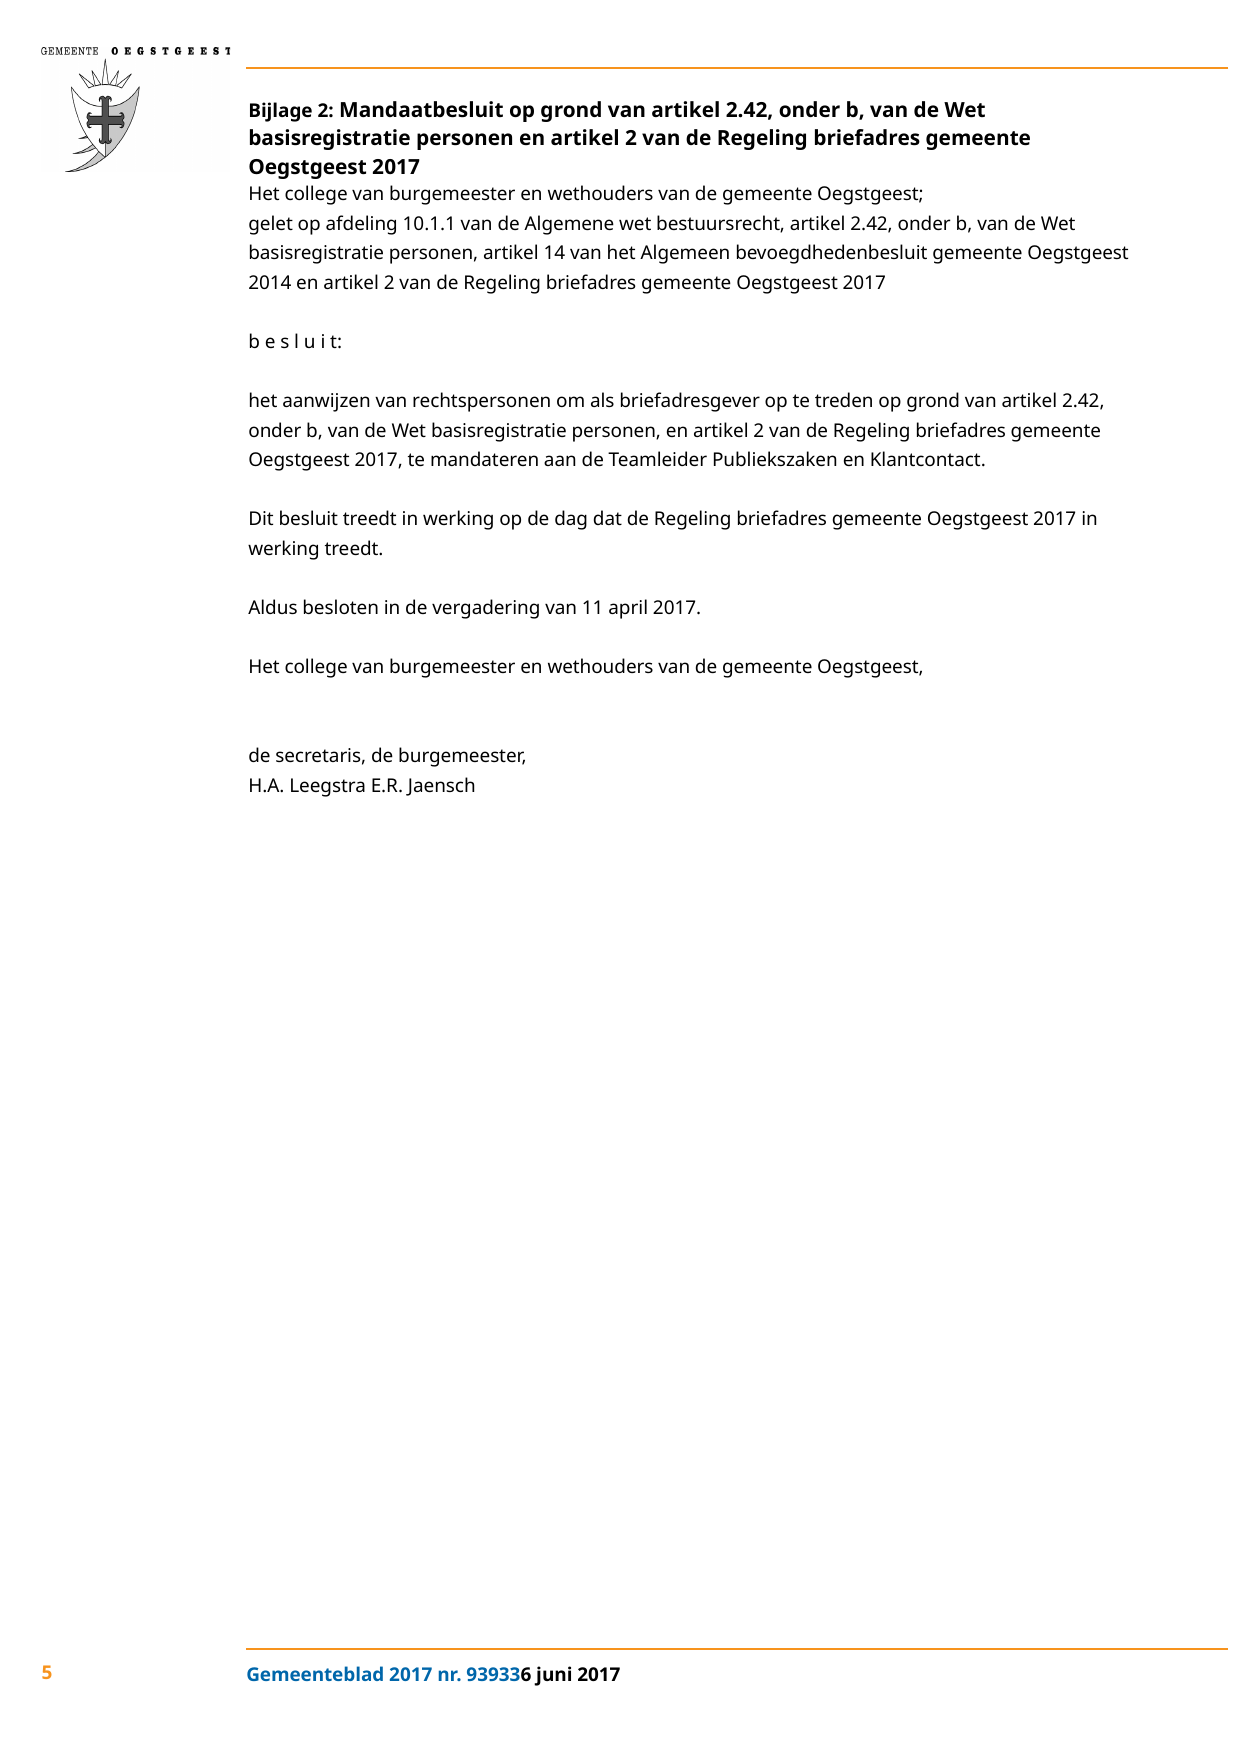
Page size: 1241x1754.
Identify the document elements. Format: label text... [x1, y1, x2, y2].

text Bijlage 2: Mandaatbesluit op grond van artikel 2.42, onder b, van de Wet basisregistratie personen en artikel 2 van de Regeling briefadres gemeente Oegstgeest 2017 [248, 95, 1152, 180]
text Het college van burgemeester en wethouders van de gemeente Oegstgeest; [248, 180, 1152, 206]
text Dit besluit treedt in werking op de dag dat de Regeling briefadres gemeente Oegstgeest 2017 in werking treedt. [248, 506, 1152, 561]
text het aanwijzen van rechtspersonen om als briefadresgever op te treden op grond van artikel 2.42, onder b, van de Wet basisregistratie personen, en artikel 2 van de Regeling briefadres gemeente Oegstgeest 2017, te mandateren aan de Teamleider Publiekszaken en Klantcontact. [248, 387, 1152, 472]
text Aldus besloten in de vergadering van 11 april 2017. [248, 594, 1152, 620]
text b e s l u i t: [248, 328, 1152, 354]
text de secretaris, de burgemeester, [248, 742, 1152, 768]
text H.A. Leegstra E.R. Jaensch [248, 772, 1152, 798]
picture [41, 47, 231, 172]
text gelet op afdeling 10.1.1 van de Algemene wet bestuursrecht, artikel 2.42, onder b, van de Wet basisregistratie personen, artikel 14 van het Algemeen bevoegdhedenbesluit gemeente Oegstgeest 2014 en artikel 2 van de Regeling briefadres gemeente Oegstgeest 2017 [248, 210, 1152, 295]
text Het college van burgemeester en wethouders van de gemeente Oegstgeest, [248, 653, 1152, 679]
